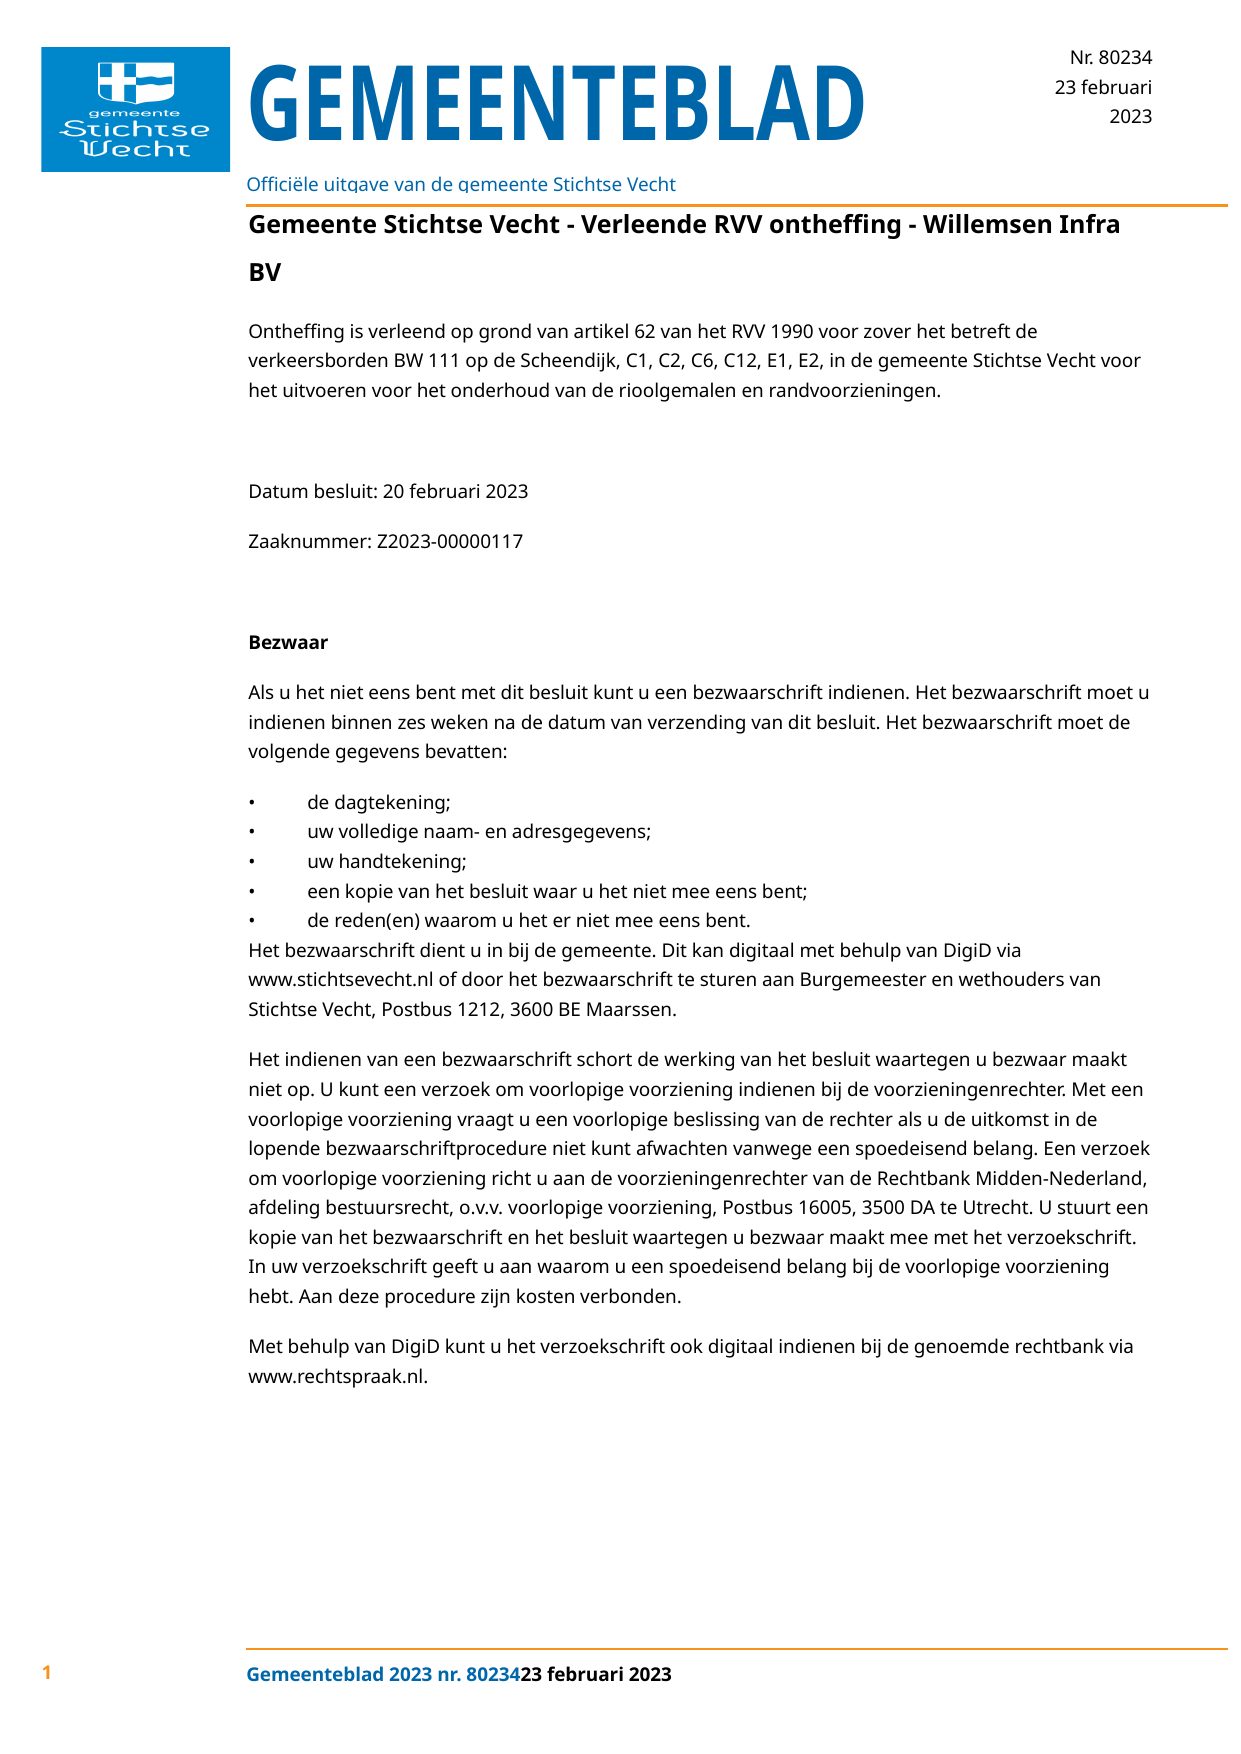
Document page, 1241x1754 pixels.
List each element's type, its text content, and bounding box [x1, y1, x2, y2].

list de dagtekening; [248, 789, 1152, 815]
list uw handtekening; [248, 848, 1152, 874]
text Ontheffing is verleend op grond van artikel 62 van het RVV 1990 voor zover het betreft de verkeersborden BW 111 op de Scheendijk, C1, C2, C6, C12, E1, E2, in de gemeente Stichtse Vecht voor het uitvoeren voor het onderhoud van de rioolgemalen en randvoorzieningen. [248, 318, 1152, 403]
text Het indienen van een bezwaarschrift schort de werking van het besluit waartegen u bezwaar maakt niet op. U kunt een verzoek om voorlopige voorziening indienen bij de voorzieningenrechter. Met een voorlopige voorziening vraagt u een voorlopige beslissing van de rechter als u de uitkomst in de lopende bezwaarschriftprocedure niet kunt afwachten vanwege een spoedeisend belang. Een verzoek om voorlopige voorziening richt u aan de voorzieningenrechter van de Rechtbank Midden-Nederland, afdeling bestuursrecht, o.v.v. voorlopige voorziening, Postbus 16005, 3500 DA te Utrecht. U stuurt een kopie van het bezwaarschrift en het besluit waartegen u bezwaar maakt mee met het verzoekschrift. In uw verzoekschrift geeft u aan waarom u een spoedeisend belang bij de voorlopige voorziening hebt. Aan deze procedure zijn kosten verbonden. [248, 1047, 1152, 1309]
text Met behulp van DigiD kunt u het verzoekschrift ook digitaal indienen bij de genoemde rechtbank via www.rechtspraak.nl. [248, 1334, 1152, 1389]
text Bezwaar [248, 629, 1152, 655]
text Datum besluit: 20 februari 2023 [248, 478, 1152, 504]
list de reden(en) waarom u het er niet mee eens bent. [248, 907, 1152, 933]
picture [137, 63, 174, 103]
text Gemeente Stichtse Vecht - Verleende RVV ontheffing - Willemsen Infra BV [248, 207, 1152, 288]
picture [99, 63, 135, 101]
text Het bezwaarschrift dient u in bij de gemeente. Dit kan digitaal met behulp van DigiD via www.stichtsevecht.nl of door het bezwaarschrift te sturen aan Burgemeester en wethouders van Stichtse Vecht, Postbus 1212, 3600 BE Maarssen. [248, 937, 1152, 1022]
list uw volledige naam- en adresgegevens; [248, 819, 1152, 844]
list een kopie van het besluit waar u het niet mee eens bent; [248, 878, 1152, 904]
text Als u het niet eens bent met dit besluit kunt u een bezwaarschrift indienen. Het bezwaarschrift moet u indienen binnen zes weken na de datum van verzending van dit besluit. Het bezwaarschrift moet de volgende gegevens bevatten: [248, 679, 1152, 764]
text Zaaknummer: Z2023-00000117 [248, 528, 1152, 554]
